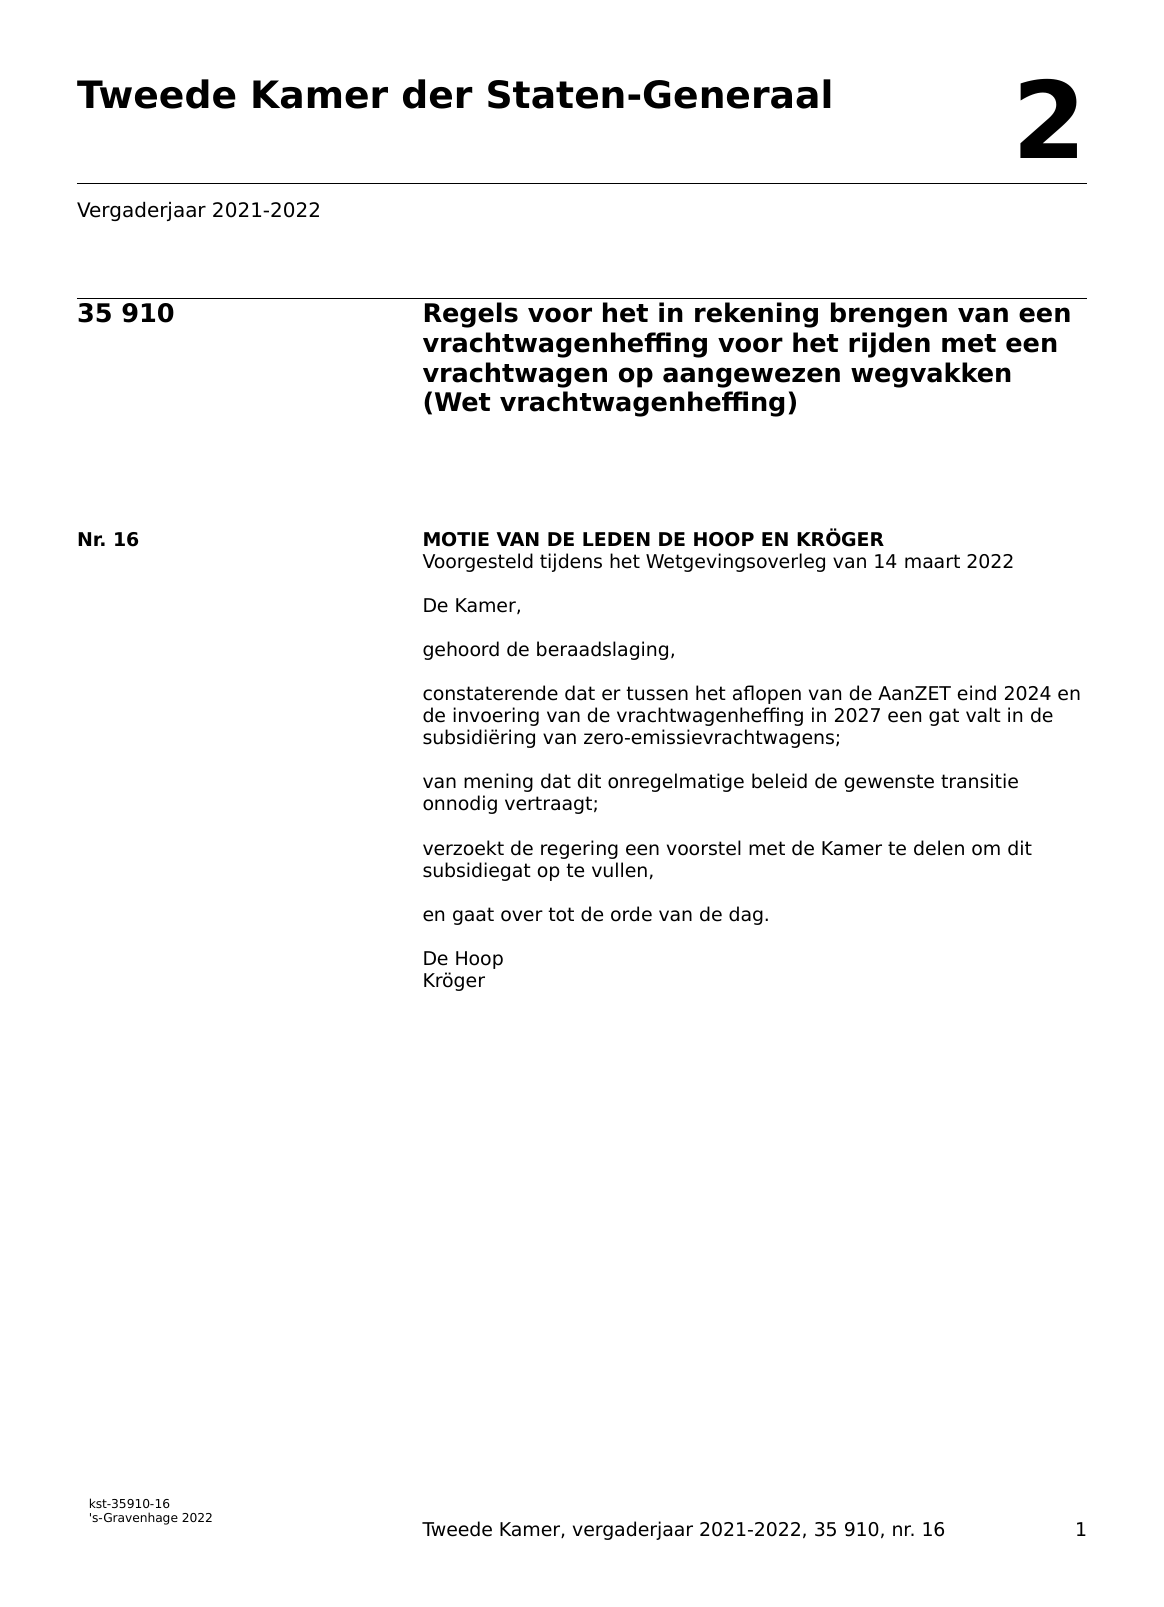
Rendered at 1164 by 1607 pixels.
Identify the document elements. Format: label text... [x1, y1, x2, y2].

text constaterende dat er tussen het aflopen van de AanZET eind 2024 en de invoering van de vrachtwagenheffing in 2027 een gat valt in de subsidiëring van zero-emissievrachtwagens; [422, 683, 1087, 749]
text en gaat over tot de orde van de dag. [422, 904, 1087, 926]
text van mening dat dit onregelmatige beleid de gewenste transitie onnodig vertraagt; [422, 771, 1087, 815]
text kst-35910-16 [88, 1497, 323, 1511]
subtitle Nr. 16 MOTIE VAN DE LEDEN DE HOOP EN KRÖGER [77, 529, 1087, 551]
text De Kamer, [422, 595, 1087, 617]
text De Hoop [422, 948, 1087, 970]
text 's-Gravenhage 2022 [88, 1511, 323, 1525]
text verzoekt de regering een voorstel met de Kamer te delen om dit subsidiegat op te vullen, [422, 837, 1087, 881]
table_header 2 [886, 59, 1087, 183]
table_cell Vergaderjaar 2021-2022 [77, 184, 1087, 298]
subtitle 35 910 Regels voor het in rekening brengen van een vrachtwagenheffing voor het rijden met een vrachtwagen op aangewezen wegvakken (Wet vrachtwagenheffing) [77, 299, 1087, 418]
text gehoord de beraadslaging, [422, 639, 1087, 661]
text Kröger [422, 970, 1087, 992]
text Voorgesteld tijdens het Wetgevingsoverleg van 14 maart 2022 [422, 551, 1087, 573]
table_header Tweede Kamer der Staten-Generaal [77, 59, 886, 183]
